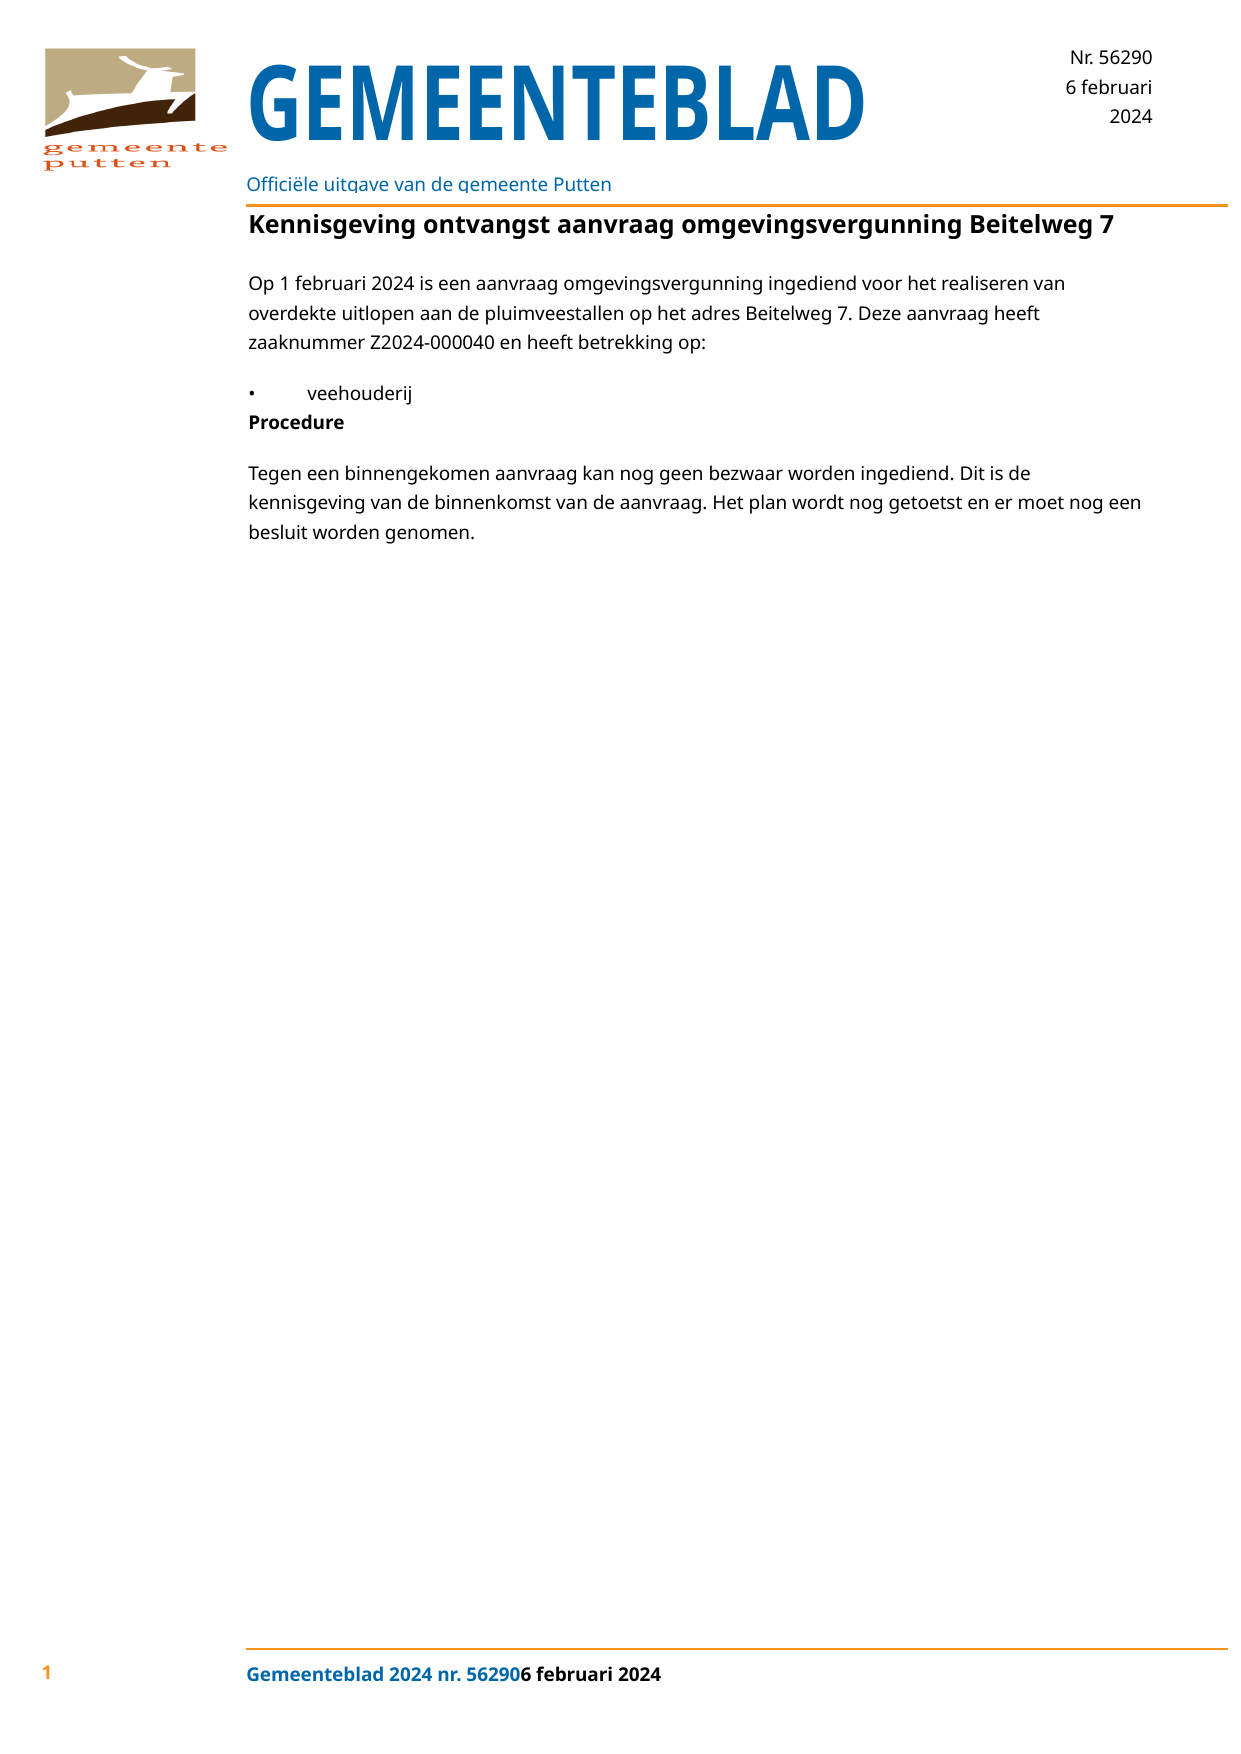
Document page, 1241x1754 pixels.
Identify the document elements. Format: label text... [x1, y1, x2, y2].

picture [41, 47, 231, 172]
text Procedure [248, 409, 1152, 435]
text Tegen een binnengekomen aanvraag kan nog geen bezwaar worden ingediend. Dit is de kennisgeving van de binnenkomst van de aanvraag. Het plan wordt nog getoetst en er moet nog een besluit worden genomen. [248, 460, 1152, 545]
text Kennisgeving ontvangst aanvraag omgevingsvergunning Beitelweg 7 [248, 207, 1152, 241]
text Op 1 februari 2024 is een aanvraag omgevingsvergunning ingediend voor het realiseren van overdekte uitlopen aan de pluimveestallen op het adres Beitelweg 7. Deze aanvraag heeft zaaknummer Z2024-000040 en heeft betrekking op: [248, 270, 1152, 355]
list veehouderij [248, 380, 1152, 406]
